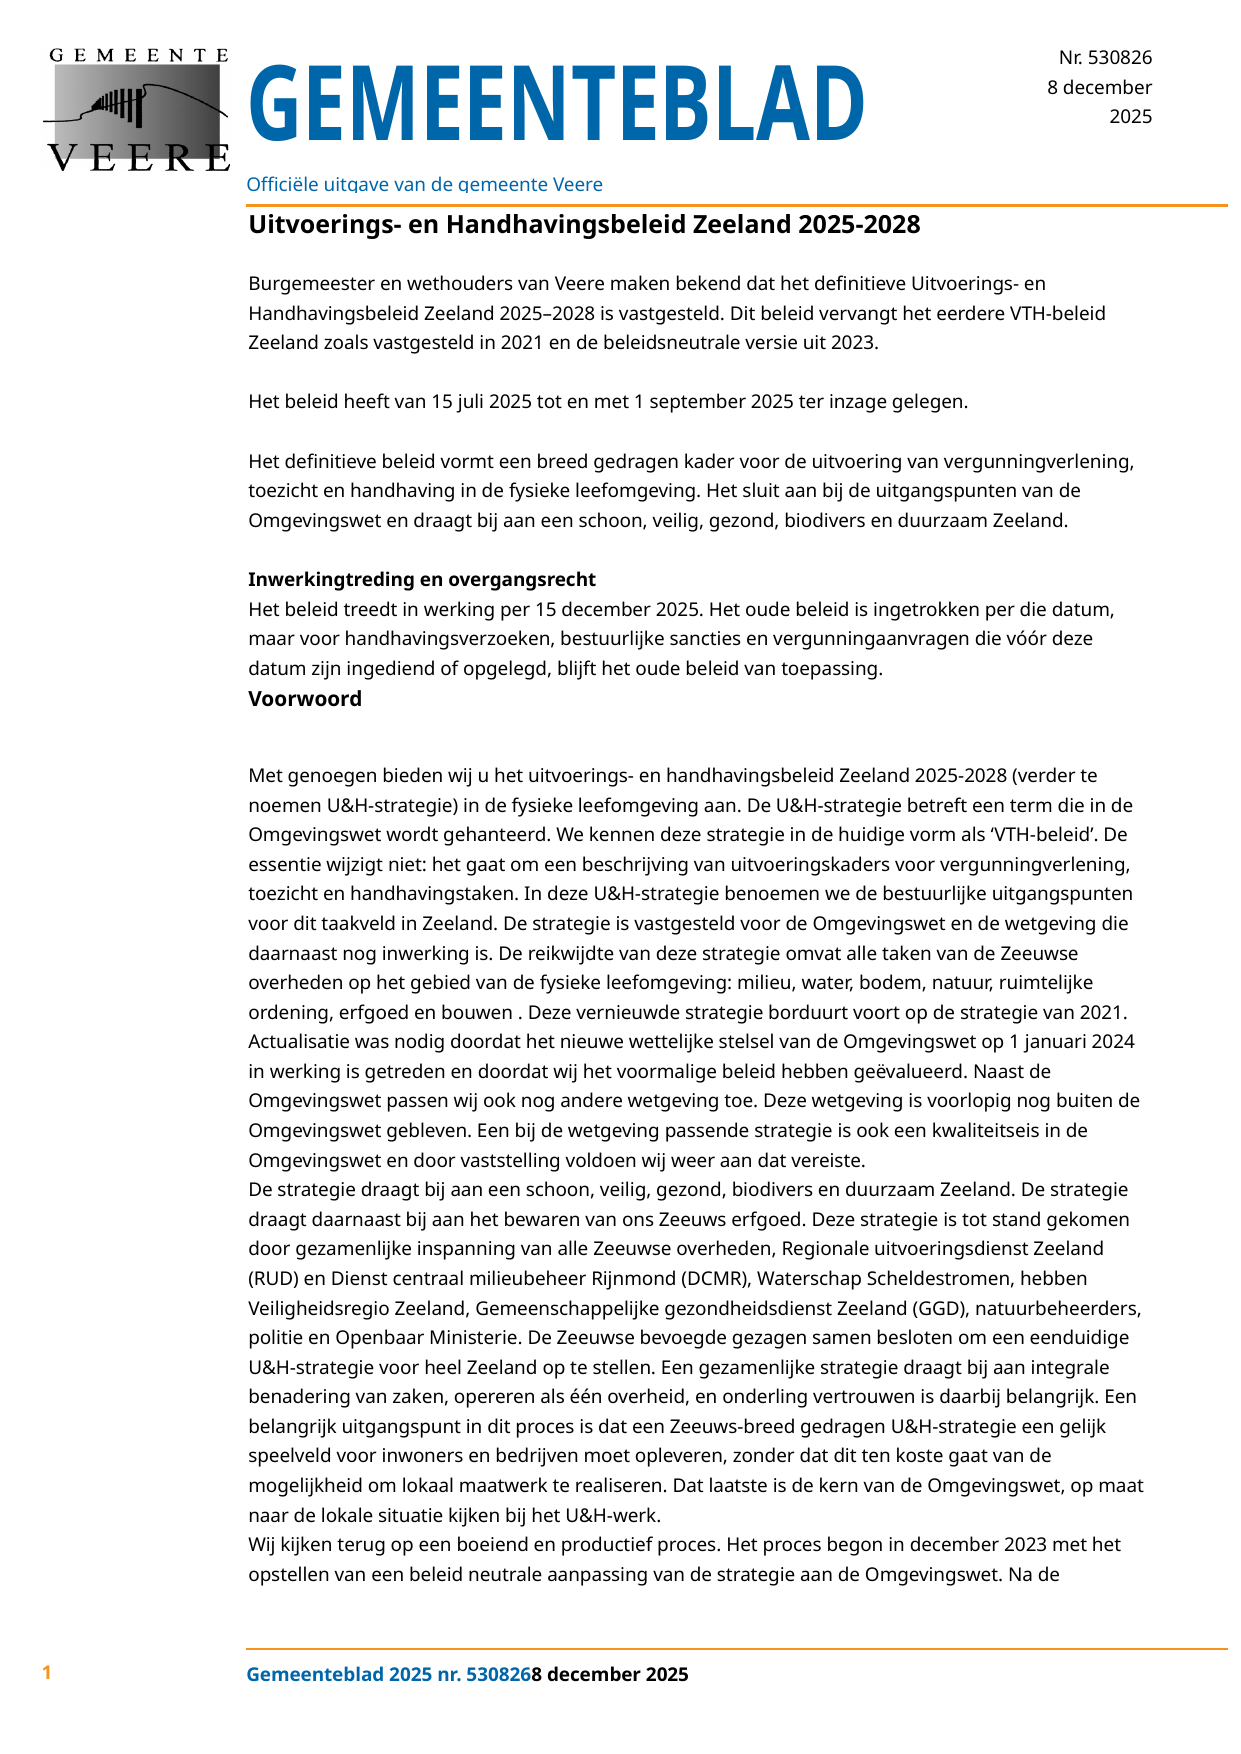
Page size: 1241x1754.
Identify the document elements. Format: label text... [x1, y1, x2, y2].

text De strategie draagt bij aan een schoon, veilig, gezond, biodivers en duurzaam Zeeland. De strategie draagt daarnaast bij aan het bewaren van ons Zeeuws erfgoed. Deze strategie is tot stand gekomen door gezamenlijke inspanning van alle Zeeuwse overheden, Regionale uitvoeringsdienst Zeeland (RUD) en Dienst centraal milieubeheer Rijnmond (DCMR), Waterschap Scheldestromen, hebben Veiligheidsregio Zeeland, Gemeenschappelijke gezondheidsdienst Zeeland (GGD), natuurbeheerders, politie en Openbaar Ministerie. De Zeeuwse bevoegde gezagen samen besloten om een eenduidige U&H-strategie voor heel Zeeland op te stellen. Een gezamenlijke strategie draagt bij aan integrale benadering van zaken, opereren als één overheid, en onderling vertrouwen is daarbij belangrijk. Een belangrijk uitgangspunt in dit proces is dat een Zeeuws-breed gedragen U&H-strategie een gelijk speelveld voor inwoners en bedrijven moet opleveren, zonder dat dit ten koste gaat van de mogelijkheid om lokaal maatwerk te realiseren. Dat laatste is de kern van de Omgevingswet, op maat naar de lokale situatie kijken bij het U&H-werk. [248, 1176, 1152, 1527]
text Met genoegen bieden wij u het uitvoerings- en handhavingsbeleid Zeeland 2025-2028 (verder te noemen U&H-strategie) in de fysieke leefomgeving aan. De U&H-strategie betreft een term die in de Omgevingswet wordt gehanteerd. We kennen deze strategie in de huidige vorm als ‘VTH-beleid’. De essentie wijzigt niet: het gaat om een beschrijving van uitvoeringskaders voor vergunningverlening, toezicht en handhavingstaken. In deze U&H-strategie benoemen we de bestuurlijke uitgangspunten voor dit taakveld in Zeeland. De strategie is vastgesteld voor de Omgevingswet en de wetgeving die daarnaast nog inwerking is. De reikwijdte van deze strategie omvat alle taken van de Zeeuwse overheden op het gebied van de fysieke leefomgeving: milieu, water, bodem, natuur, ruimtelijke ordening, erfgoed en bouwen . Deze vernieuwde strategie borduurt voort op de strategie van 2021. Actualisatie was nodig doordat het nieuwe wettelijke stelsel van de Omgevingswet op 1 januari 2024 in werking is getreden en doordat wij het voormalige beleid hebben geëvalueerd. Naast de Omgevingswet passen wij ook nog andere wetgeving toe. Deze wetgeving is voorlopig nog buiten de Omgevingswet gebleven. Een bij de wetgeving passende strategie is ook een kwaliteitseis in de Omgevingswet en door vaststelling voldoen wij weer aan dat vereiste. [248, 762, 1152, 1172]
picture [41, 47, 231, 172]
text Burgemeester en wethouders van Veere maken bekend dat het definitieve Uitvoerings- en Handhavingsbeleid Zeeland 2025–2028 is vastgesteld. Dit beleid vervangt het eerdere VTH-beleid Zeeland zoals vastgesteld in 2021 en de beleidsneutrale versie uit 2023. [248, 270, 1152, 355]
text Voorwoord [248, 684, 1152, 713]
text Wij kijken terug op een boeiend en productief proces. Het proces begon in december 2023 met het opstellen van een beleid neutrale aanpassing van de strategie aan de Omgevingswet. Na de [248, 1531, 1152, 1587]
text Het definitieve beleid vormt een breed gedragen kader voor de uitvoering van vergunningverlening, toezicht en handhaving in de fysieke leefomgeving. Het sluit aan bij de uitgangspunten van de Omgevingswet en draagt bij aan een schoon, veilig, gezond, biodivers en duurzaam Zeeland. [248, 448, 1152, 533]
text Uitvoerings- en Handhavingsbeleid Zeeland 2025-2028 [248, 207, 1152, 241]
text Inwerkingtreding en overgangsrecht [248, 566, 1152, 592]
text Het beleid treedt in werking per 15 december 2025. Het oude beleid is ingetrokken per die datum, maar voor handhavingsverzoeken, bestuurlijke sancties en vergunningaanvragen die vóór deze datum zijn ingediend of opgelegd, blijft het oude beleid van toepassing. [248, 596, 1152, 681]
text Het beleid heeft van 15 juli 2025 tot en met 1 september 2025 ter inzage gelegen. [248, 389, 1152, 414]
